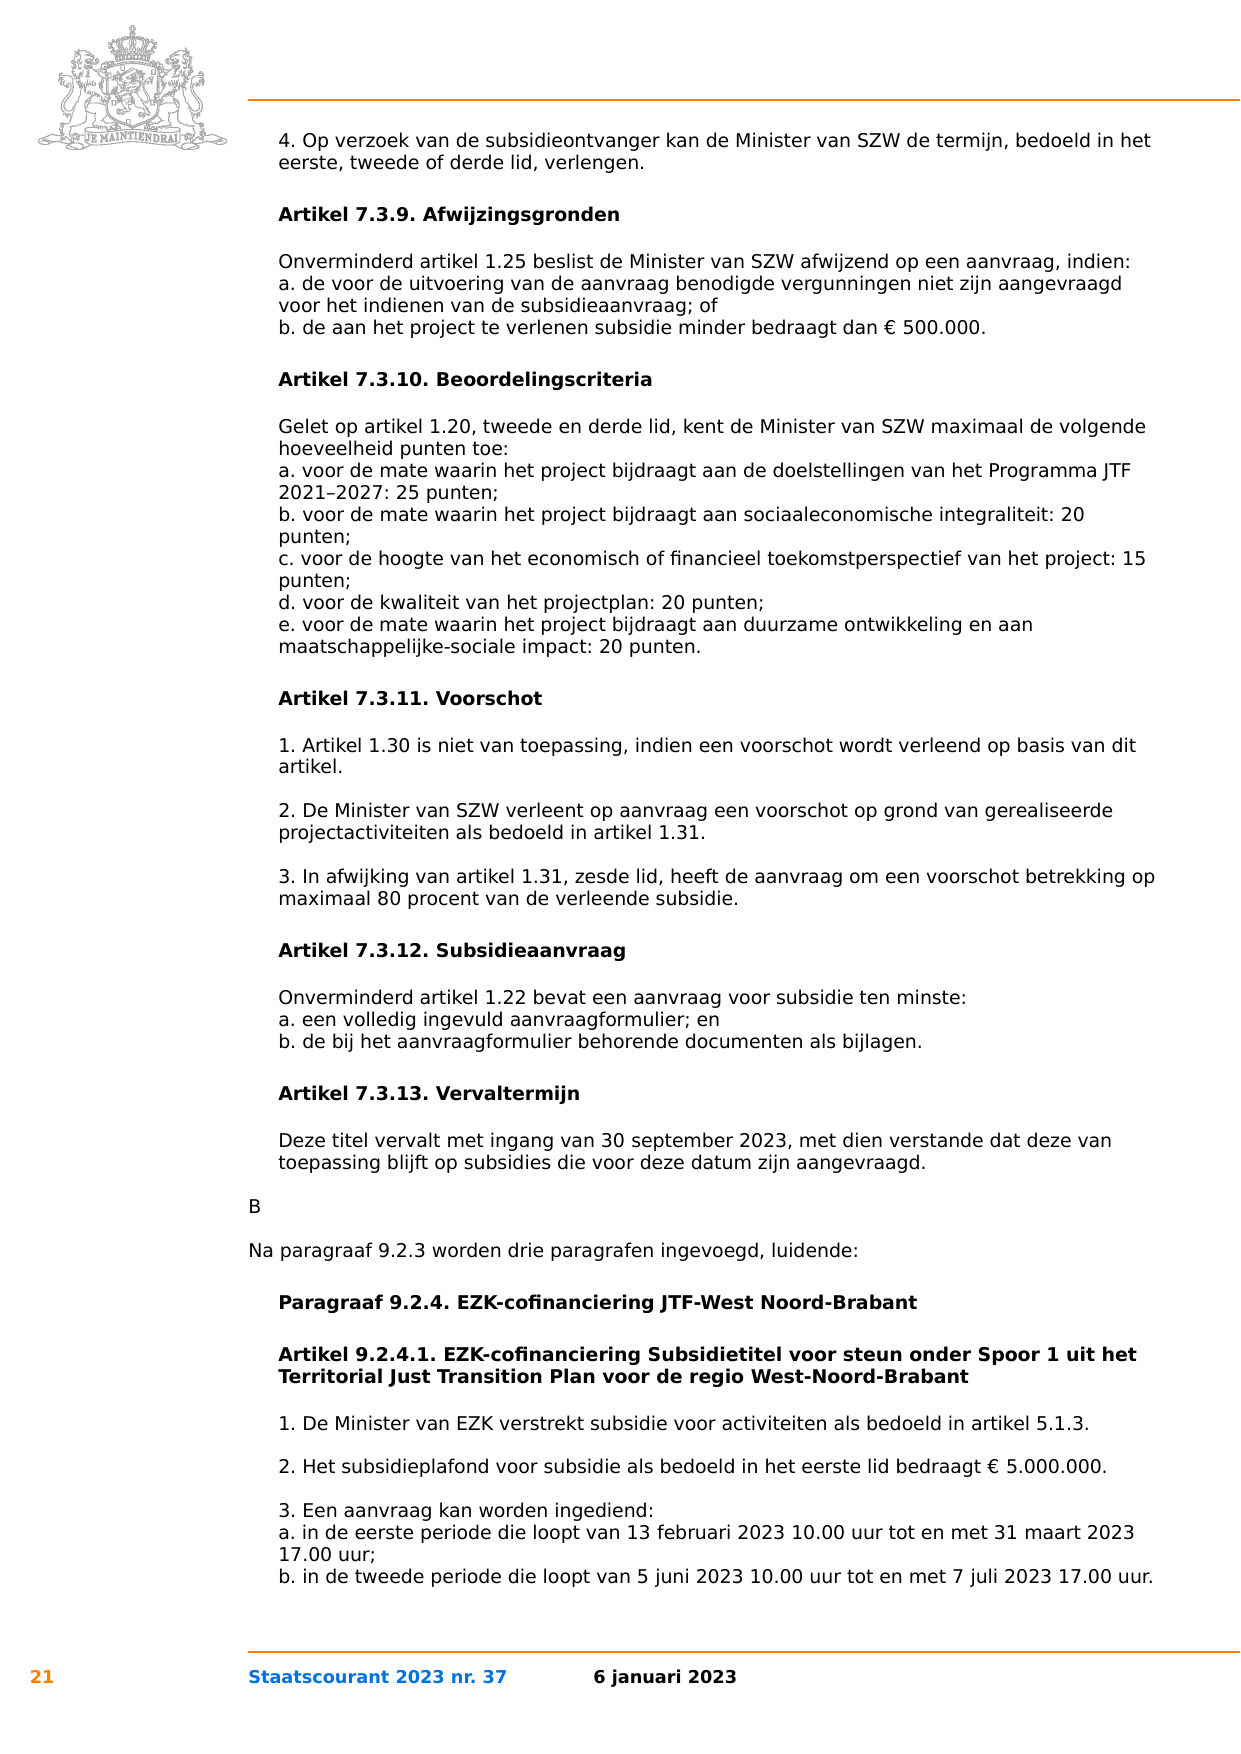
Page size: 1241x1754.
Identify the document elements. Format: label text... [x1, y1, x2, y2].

text Na paragraaf 9.2.3 worden drie paragrafen ingevoegd, luidende: [248, 1240, 1163, 1262]
text 2. Het subsidieplafond voor subsidie als bedoeld in het eerste lid bedraagt € 5.000.000. [278, 1456, 1163, 1478]
subtitle Artikel 9.2.4.1. EZK-cofinanciering Subsidietitel voor steun onder Spoor 1 uit het Territorial Just Transition Plan voor de regio West-Noord-Brabant [278, 1344, 1163, 1388]
subtitle Artikel 7.3.9. Afwijzingsgronden [278, 204, 1163, 226]
text e. voor de mate waarin het project bijdraagt aan duurzame ontwikkeling en aan maatschappelijke-sociale impact: 20 punten. [278, 613, 1163, 657]
picture [38, 25, 227, 150]
text 4. Op verzoek van de subsidieontvanger kan de Minister van SZW de termijn, bedoeld in het eerste, tweede of derde lid, verlengen. [278, 130, 1163, 174]
text 1. Artikel 1.30 is niet van toepassing, indien een voorschot wordt verleend op basis van dit artikel. [278, 734, 1163, 778]
text B [248, 1196, 1163, 1218]
subtitle Artikel 7.3.11. Voorschot [278, 687, 1163, 709]
subtitle Artikel 7.3.13. Vervaltermijn [278, 1083, 1163, 1105]
text 2. De Minister van SZW verleent op aanvraag een voorschot op grond van gerealiseerde projectactiviteiten als bedoeld in artikel 1.31. [278, 800, 1163, 844]
text b. voor de mate waarin het project bijdraagt aan sociaaleconomische integraliteit: 20 punten; [278, 504, 1163, 548]
text c. voor de hoogte van het economisch of financieel toekomstperspectief van het project: 15 punten; [278, 548, 1163, 592]
subtitle Paragraaf 9.2.4. EZK-cofinanciering JTF-West Noord-Brabant [278, 1292, 1163, 1314]
text a. de voor de uitvoering van de aanvraag benodigde vergunningen niet zijn aangevraagd voor het indienen van de subsidieaanvraag; of [278, 273, 1163, 317]
text b. de aan het project te verlenen subsidie minder bedraagt dan € 500.000. [278, 317, 1163, 339]
subtitle Artikel 7.3.10. Beoordelingscriteria [278, 369, 1163, 391]
text a. voor de mate waarin het project bijdraagt aan de doelstellingen van het Programma JTF 2021–2027: 25 punten; [278, 460, 1163, 504]
text Onverminderd artikel 1.25 beslist de Minister van SZW afwijzend op een aanvraag, indien: [278, 251, 1163, 273]
subtitle Artikel 7.3.12. Subsidieaanvraag [278, 940, 1163, 962]
text 1. De Minister van EZK verstrekt subsidie voor activiteiten als bedoeld in artikel 5.1.3. [278, 1413, 1163, 1434]
text d. voor de kwaliteit van het projectplan: 20 punten; [278, 592, 1163, 613]
text Gelet op artikel 1.20, tweede en derde lid, kent de Minister van SZW maximaal de volgende hoeveelheid punten toe: [278, 416, 1163, 460]
text a. in de eerste periode die loopt van 13 februari 2023 10.00 uur tot en met 31 maart 2023 17.00 uur; [278, 1522, 1163, 1566]
text b. de bij het aanvraagformulier behorende documenten als bijlagen. [278, 1031, 1163, 1053]
text b. in de tweede periode die loopt van 5 juni 2023 10.00 uur tot en met 7 juli 2023 17.00 uur. [278, 1566, 1163, 1588]
text Deze titel vervalt met ingang van 30 september 2023, met dien verstande dat deze van toepassing blijft op subsidies die voor deze datum zijn aangevraagd. [278, 1130, 1163, 1174]
text a. een volledig ingevuld aanvraagformulier; en [278, 1009, 1163, 1031]
text 3. In afwijking van artikel 1.31, zesde lid, heeft de aanvraag om een voorschot betrekking op maximaal 80 procent van de verleende subsidie. [278, 866, 1163, 910]
text Onverminderd artikel 1.22 bevat een aanvraag voor subsidie ten minste: [278, 987, 1163, 1009]
text 3. Een aanvraag kan worden ingediend: [278, 1500, 1163, 1522]
